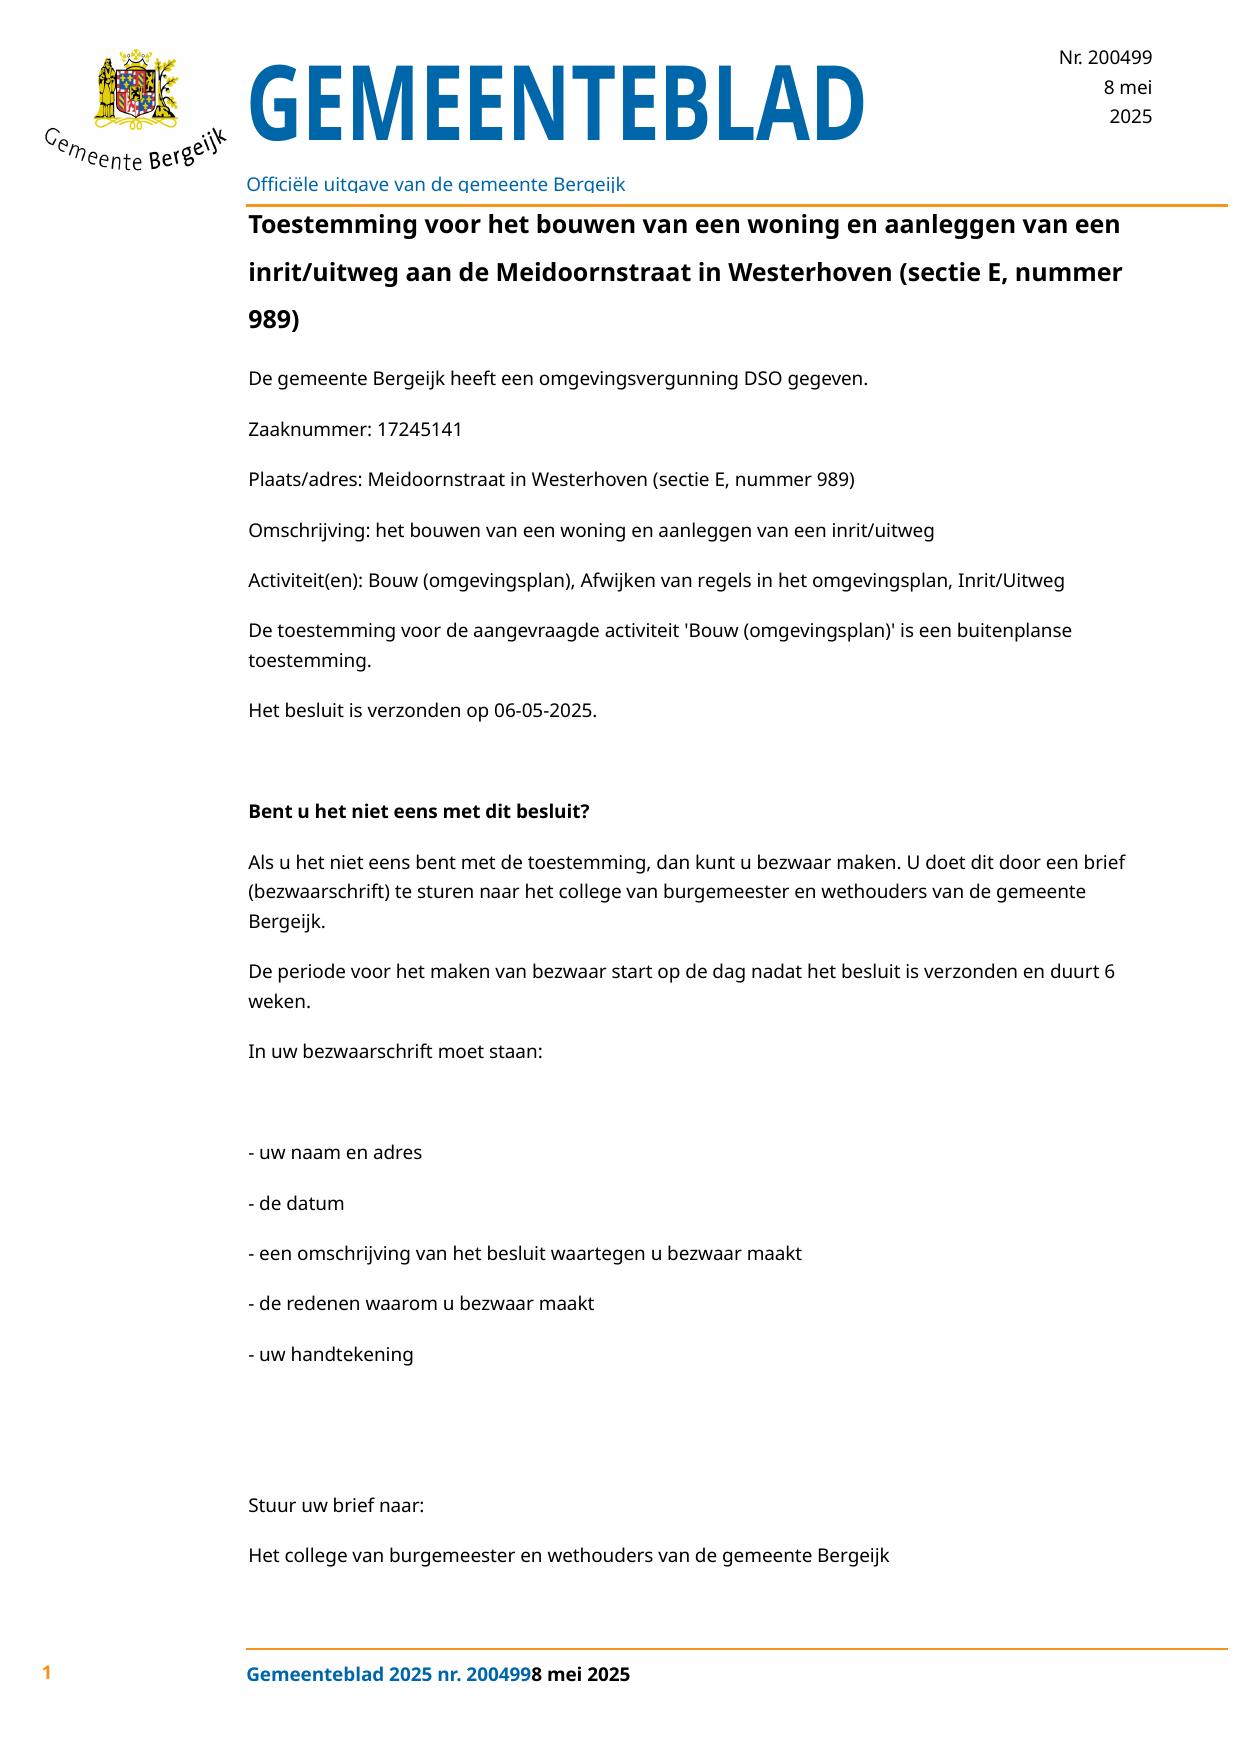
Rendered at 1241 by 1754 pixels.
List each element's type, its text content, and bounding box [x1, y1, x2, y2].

text - de redenen waarom u bezwaar maakt [248, 1291, 1152, 1316]
text - een omschrijving van het besluit waartegen u bezwaar maakt [248, 1240, 1152, 1266]
text Omschrijving: het bouwen van een woning en aanleggen van een inrit/uitweg [248, 517, 1152, 542]
text Het college van burgemeester en wethouders van de gemeente Bergeijk [248, 1543, 1152, 1568]
text In uw bezwaarschrift moet staan: [248, 1038, 1152, 1064]
text Bent u het niet eens met dit besluit? [248, 798, 1152, 824]
text Zaaknummer: 17245141 [248, 416, 1152, 442]
text - de datum [248, 1190, 1152, 1215]
text Als u het niet eens bent met de toestemming, dan kunt u bezwaar maken. U doet dit door een brief (bezwaarschrift) te sturen naar het college van burgemeester en wethouders van de gemeente Bergeijk. [248, 849, 1152, 934]
text Activiteit(en): Bouw (omgevingsplan), Afwijken van regels in het omgevingsplan, Inrit/Uitweg [248, 567, 1152, 593]
text - uw handtekening [248, 1341, 1152, 1367]
text Plaats/adres: Meidoornstraat in Westerhoven (sectie E, nummer 989) [248, 466, 1152, 492]
text De periode voor het maken van bezwaar start op de dag nadat het besluit is verzonden en duurt 6 weken. [248, 958, 1152, 1014]
text - uw naam en adres [248, 1139, 1152, 1165]
text Toestemming voor het bouwen van een woning en aanleggen van een inrit/uitweg aan de Meidoornstraat in Westerhoven (sectie E, nummer 989) [248, 207, 1152, 336]
text De toestemming voor de aangevraagde activiteit 'Bouw (omgevingsplan)' is een buitenplanse toestemming. [248, 618, 1152, 673]
picture [41, 47, 231, 172]
text Stuur uw brief naar: [248, 1492, 1152, 1518]
text De gemeente Bergeijk heeft een omgevingsvergunning DSO gegeven. [248, 366, 1152, 391]
text Het besluit is verzonden op 06-05-2025. [248, 698, 1152, 723]
